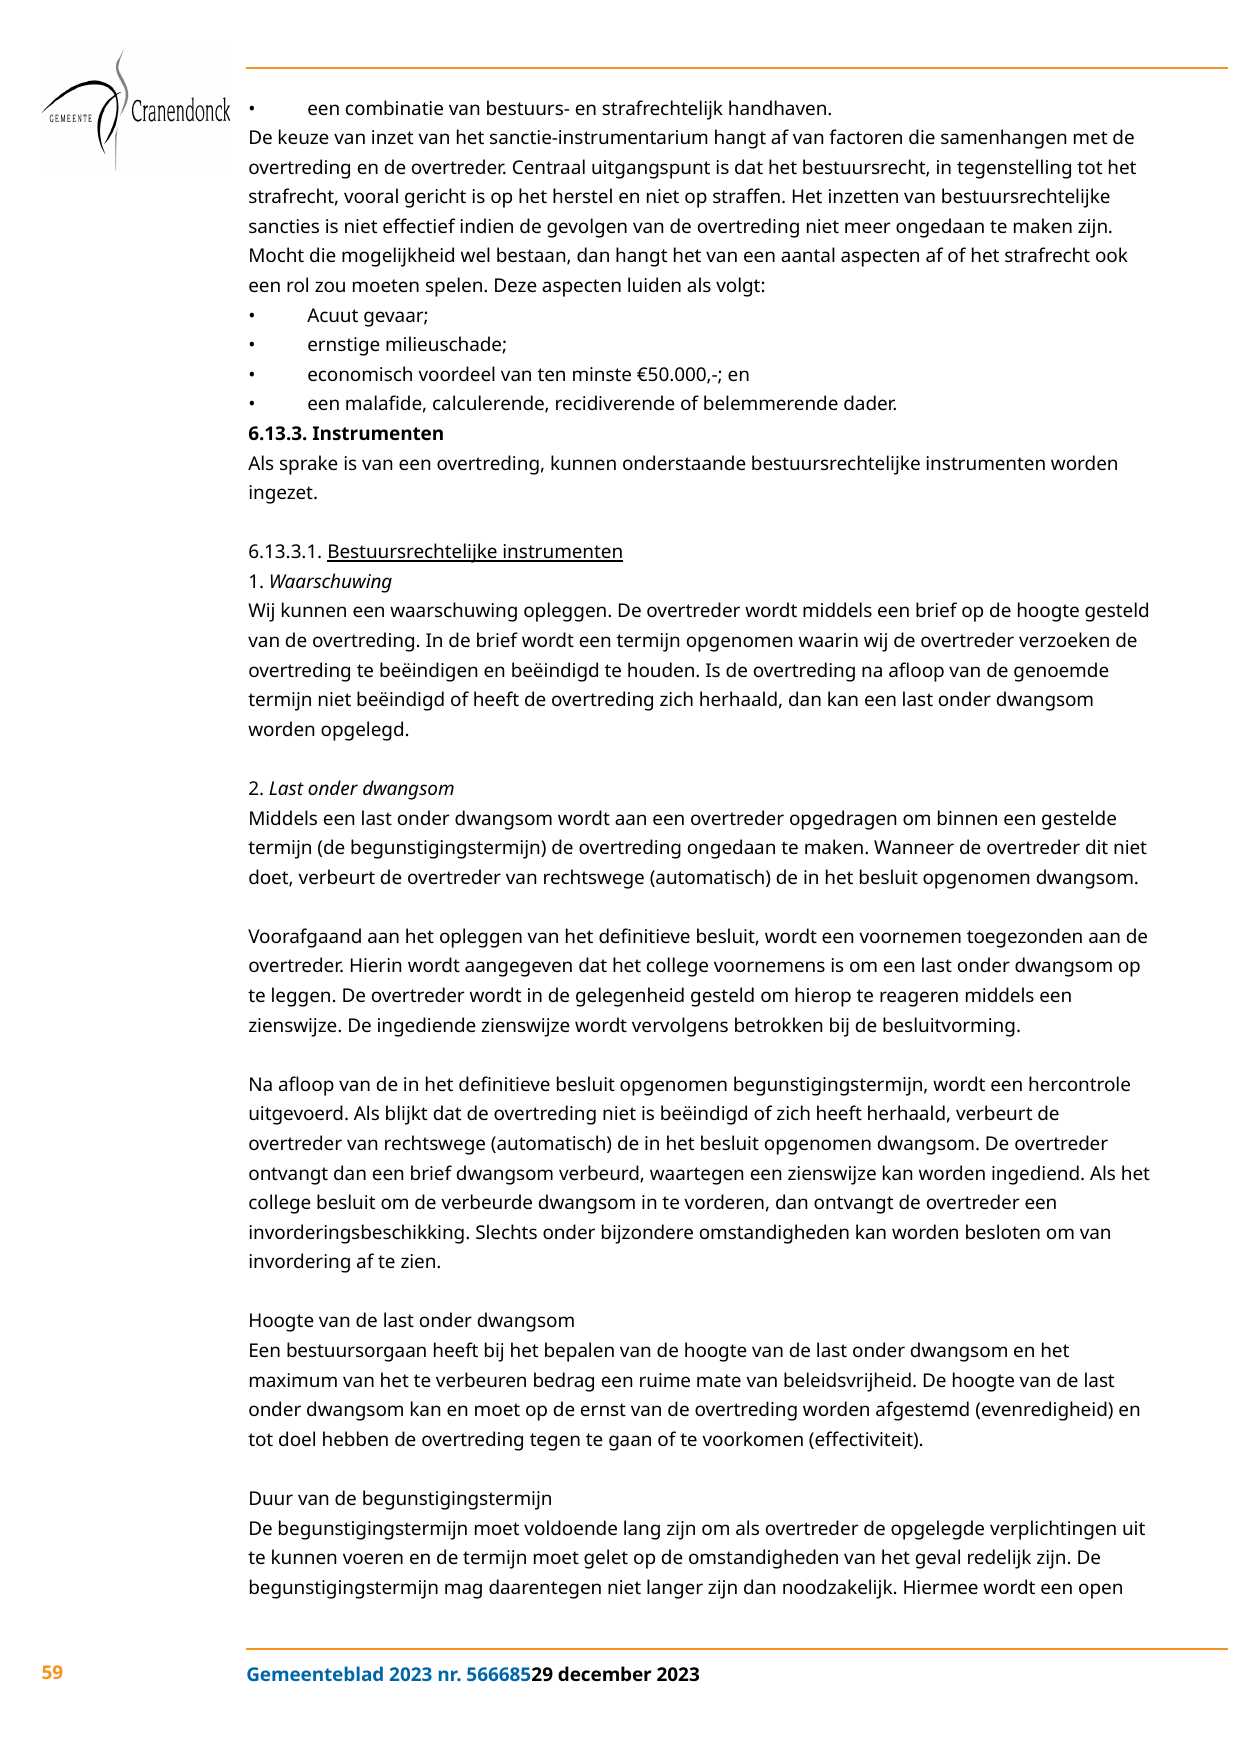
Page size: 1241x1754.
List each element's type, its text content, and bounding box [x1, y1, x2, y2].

text Als sprake is van een overtreding, kunnen onderstaande bestuursrechtelijke instrumenten worden ingezet. [248, 450, 1152, 505]
text 6.13.3. Instrumenten [248, 420, 1152, 446]
list Acuut gevaar; [248, 302, 1152, 328]
text Duur van de begunstigingstermijn [248, 1485, 1152, 1511]
text Voorafgaand aan het opleggen van het definitieve besluit, wordt een voornemen toegezonden aan de overtreder. Hierin wordt aangegeven dat het college voornemens is om een last onder dwangsom op te leggen. De overtreder wordt in de gelegenheid gesteld om hierop te reageren middels een zienswijze. De ingediende zienswijze wordt vervolgens betrokken bij de besluitvorming. [248, 923, 1152, 1038]
text De begunstigingstermijn moet voldoende lang zijn om als overtreder de opgelegde verplichtingen uit te kunnen voeren en de termijn moet gelet op de omstandigheden van het geval redelijk zijn. De begunstigingstermijn mag daarentegen niet langer zijn dan noodzakelijk. Hiermee wordt een open [248, 1515, 1152, 1600]
text 1. Waarschuwing [248, 568, 1152, 594]
text 2. Last onder dwangsom [248, 775, 1152, 801]
list een malafide, calculerende, recidiverende of belemmerende dader. [248, 391, 1152, 416]
list ernstige milieuschade; [248, 331, 1152, 357]
text De keuze van inzet van het sanctie-instrumentarium hangt af van factoren die samenhangen met de overtreding en de overtreder. Centraal uitgangspunt is dat het bestuursrecht, in tegenstelling tot het strafrecht, vooral gericht is op het herstel en niet op straffen. Het inzetten van bestuursrechtelijke sancties is niet effectief indien de gevolgen van de overtreding niet meer ongedaan te maken zijn. Mocht die mogelijkheid wel bestaan, dan hangt het van een aantal aspecten af of het strafrecht ook een rol zou moeten spelen. Deze aspecten luiden als volgt: [248, 124, 1152, 298]
text Hoogte van de last onder dwangsom [248, 1308, 1152, 1333]
list een combinatie van bestuurs- en strafrechtelijk handhaven. [248, 95, 1152, 121]
list economisch voordeel van ten minste €50.000,-; en [248, 361, 1152, 387]
text Na afloop van de in het definitieve besluit opgenomen begunstigingstermijn, wordt een hercontrole uitgevoerd. Als blijkt dat de overtreding niet is beëindigd of zich heeft herhaald, verbeurt de overtreder van rechtswege (automatisch) de in het besluit opgenomen dwangsom. De overtreder ontvangt dan een brief dwangsom verbeurd, waartegen een zienswijze kan worden ingediend. Als het college besluit om de verbeurde dwangsom in te vorderen, dan ontvangt de overtreder een invorderingsbeschikking. Slechts onder bijzondere omstandigheden kan worden besloten om van invordering af te zien. [248, 1071, 1152, 1274]
text Wij kunnen een waarschuwing opleggen. De overtreder wordt middels een brief op de hoogte gesteld van de overtreding. In de brief wordt een termijn opgenomen waarin wij de overtreder verzoeken de overtreding te beëindigen en beëindigd te houden. Is de overtreding na afloop van de genoemde termijn niet beëindigd of heeft de overtreding zich herhaald, dan kan een last onder dwangsom worden opgelegd. [248, 598, 1152, 742]
text 6.13.3.1. Bestuursrechtelijke instrumenten [248, 538, 1152, 564]
picture [41, 47, 231, 172]
text Middels een last onder dwangsom wordt aan een overtreder opgedragen om binnen een gestelde termijn (de begunstigingstermijn) de overtreding ongedaan te maken. Wanneer de overtreder dit niet doet, verbeurt de overtreder van rechtswege (automatisch) de in het besluit opgenomen dwangsom. [248, 805, 1152, 890]
text Een bestuursorgaan heeft bij het bepalen van de hoogte van de last onder dwangsom en het maximum van het te verbeuren bedrag een ruime mate van beleidsvrijheid. De hoogte van de last onder dwangsom kan en moet op de ernst van de overtreding worden afgestemd (evenredigheid) en tot doel hebben de overtreding tegen te gaan of te voorkomen (effectiviteit). [248, 1337, 1152, 1452]
